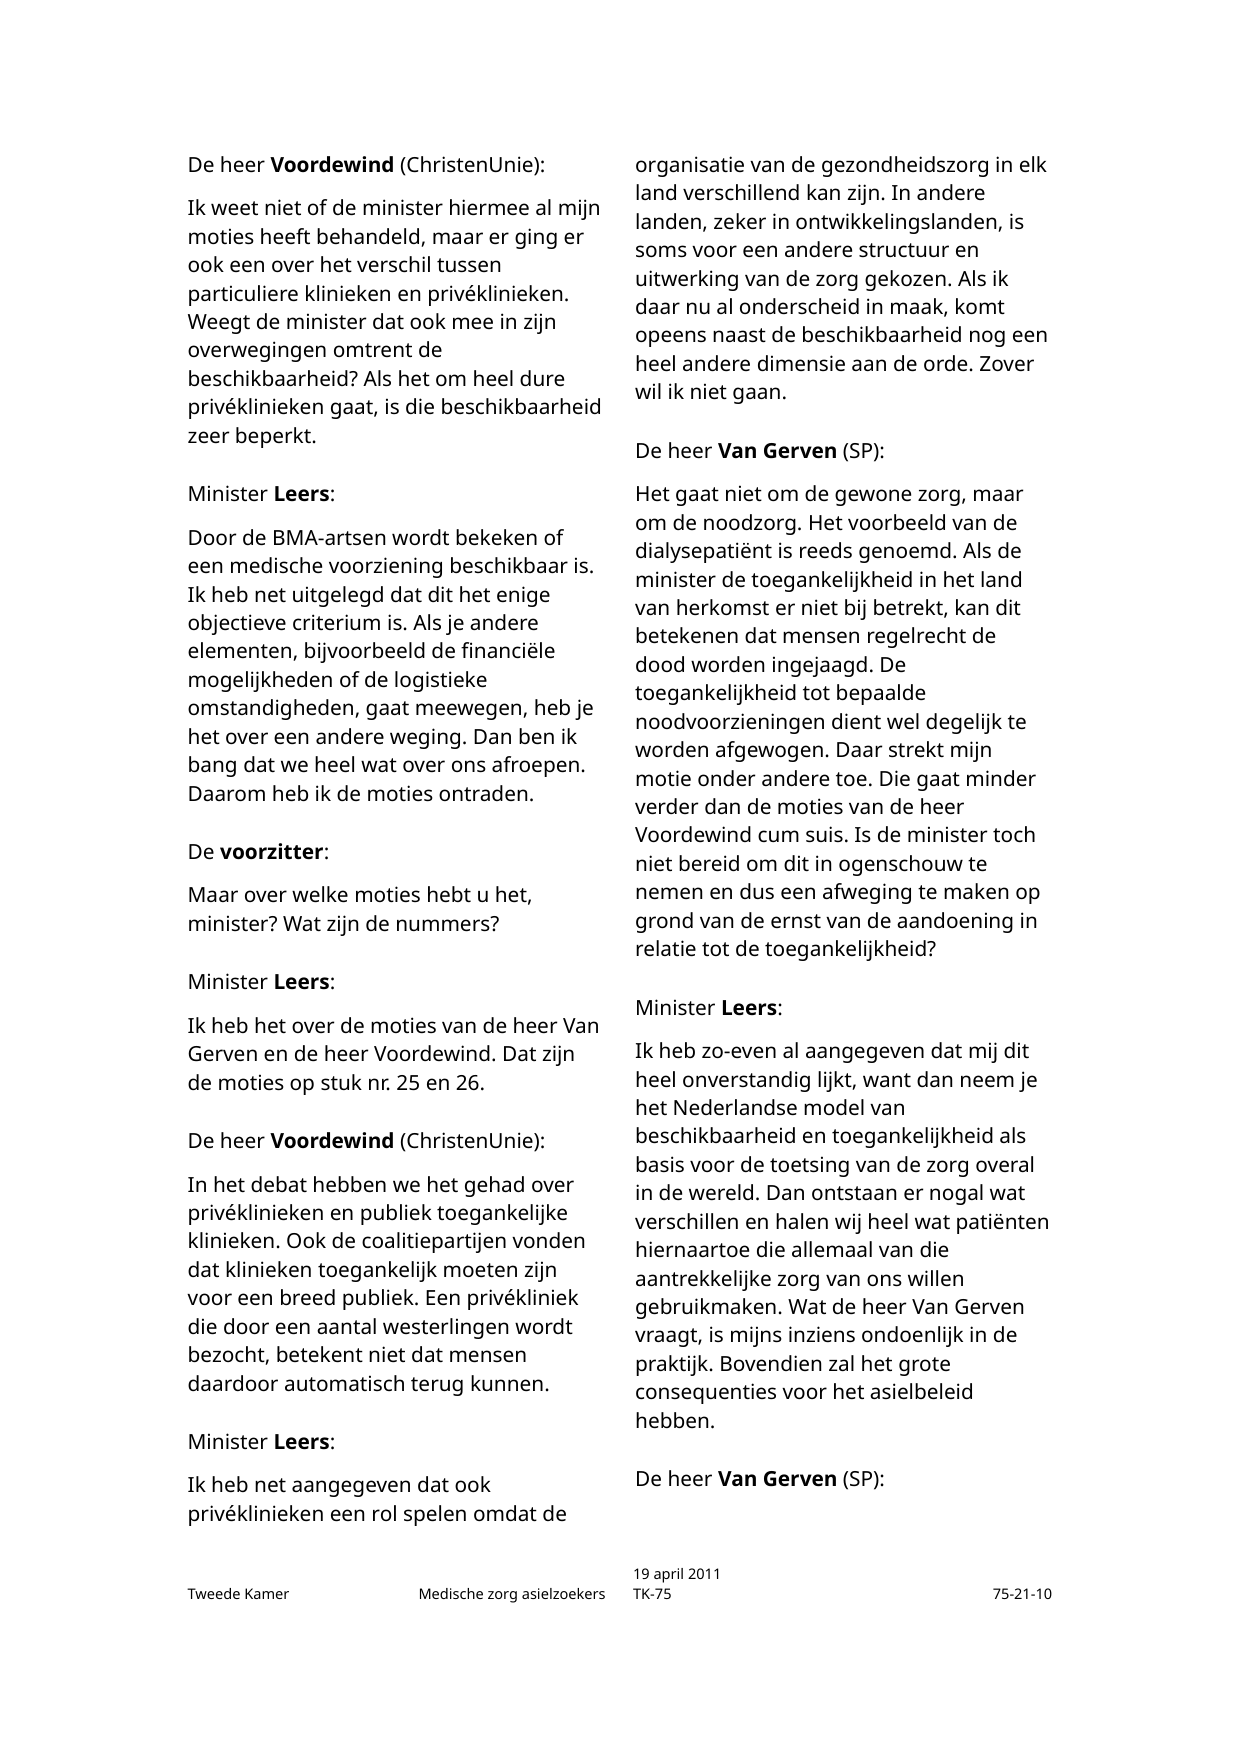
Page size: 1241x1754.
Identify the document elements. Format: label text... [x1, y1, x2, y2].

text Ik heb zo-even al aangegeven dat mij dit heel onverstandig lijkt, want dan neem je het Nederlandse model van beschikbaarheid en toegankelijkheid als basis voor de toetsing van de zorg overal in de wereld. Dan ontstaan er nogal wat verschillen en halen wij heel wat patiënten hiernaartoe die allemaal van die aantrekkelijke zorg van ons willen gebruikmaken. Wat de heer Van Gerven vraagt, is mijns inziens ondoenlijk in de praktijk. Bovendien zal het grote consequenties voor het asielbeleid hebben. [635, 1036, 1053, 1434]
text Maar over welke moties hebt u het, minister? Wat zijn de nummers? [187, 881, 605, 937]
text Minister Leers: [187, 967, 605, 996]
text Ik heb het over de moties van de heer Van Gerven en de heer Voordewind. Dat zijn de moties op stuk nr. 25 en 26. [187, 1011, 605, 1096]
text Minister Leers: [635, 993, 1053, 1021]
text In het debat hebben we het gehad over privéklinieken en publiek toegankelijke klinieken. Ook de coalitiepartijen vonden dat klinieken toegankelijk moeten zijn voor een breed publiek. Een privékliniek die door een aantal westerlingen wordt bezocht, betekent niet dat mensen daardoor automatisch terug kunnen. [187, 1170, 605, 1397]
text De heer Voordewind (ChristenUnie): [187, 1126, 605, 1155]
text Ik heb net aangegeven dat ook privéklinieken een rol spelen omdat de [187, 1471, 605, 1527]
text De heer Voordewind (ChristenUnie): [187, 150, 605, 178]
text organisatie van de gezondheidszorg in elk land verschillend kan zijn. In andere landen, zeker in ontwikkelingslanden, is soms voor een andere structuur en uitwerking van de zorg gekozen. Als ik daar nu al onderscheid in maak, komt opeens naast de beschikbaarheid nog een heel andere dimensie aan de orde. Zover wil ik niet gaan. [635, 150, 1053, 406]
text De voorzitter: [187, 837, 605, 866]
text De heer Van Gerven (SP): [635, 1464, 1053, 1493]
text De heer Van Gerven (SP): [635, 436, 1053, 464]
text Door de BMA-artsen wordt bekeken of een medische voorziening beschikbaar is. Ik heb net uitgelegd dat dit het enige objectieve criterium is. Als je andere elementen, bijvoorbeeld de financiële mogelijkheden of de logistieke omstandigheden, gaat meewegen, heb je het over een andere weging. Dan ben ik bang dat we heel wat over ons afroepen. Daarom heb ik de moties ontraden. [187, 523, 605, 807]
text Het gaat niet om de gewone zorg, maar om de noodzorg. Het voorbeeld van de dialysepatiënt is reeds genoemd. Als de minister de toegankelijkheid in het land van herkomst er niet bij betrekt, kan dit betekenen dat mensen regelrecht de dood worden ingejaagd. De toegankelijkheid tot bepaalde noodvoorzieningen dient wel degelijk te worden afgewogen. Daar strekt mijn motie onder andere toe. Die gaat minder verder dan de moties van de heer Voordewind cum suis. Is de minister toch niet bereid om dit in ogenschouw te nemen en dus een afweging te maken op grond van de ernst van de aandoening in relatie tot de toegankelijkheid? [635, 479, 1053, 963]
text Ik weet niet of de minister hiermee al mijn moties heeft behandeld, maar er ging er ook een over het verschil tussen particuliere klinieken en privéklinieken. Weegt de minister dat ook mee in zijn overwegingen omtrent de beschikbaarheid? Als het om heel dure privéklinieken gaat, is die beschikbaarheid zeer beperkt. [187, 193, 605, 449]
text Minister Leers: [187, 479, 605, 508]
text Minister Leers: [187, 1427, 605, 1456]
